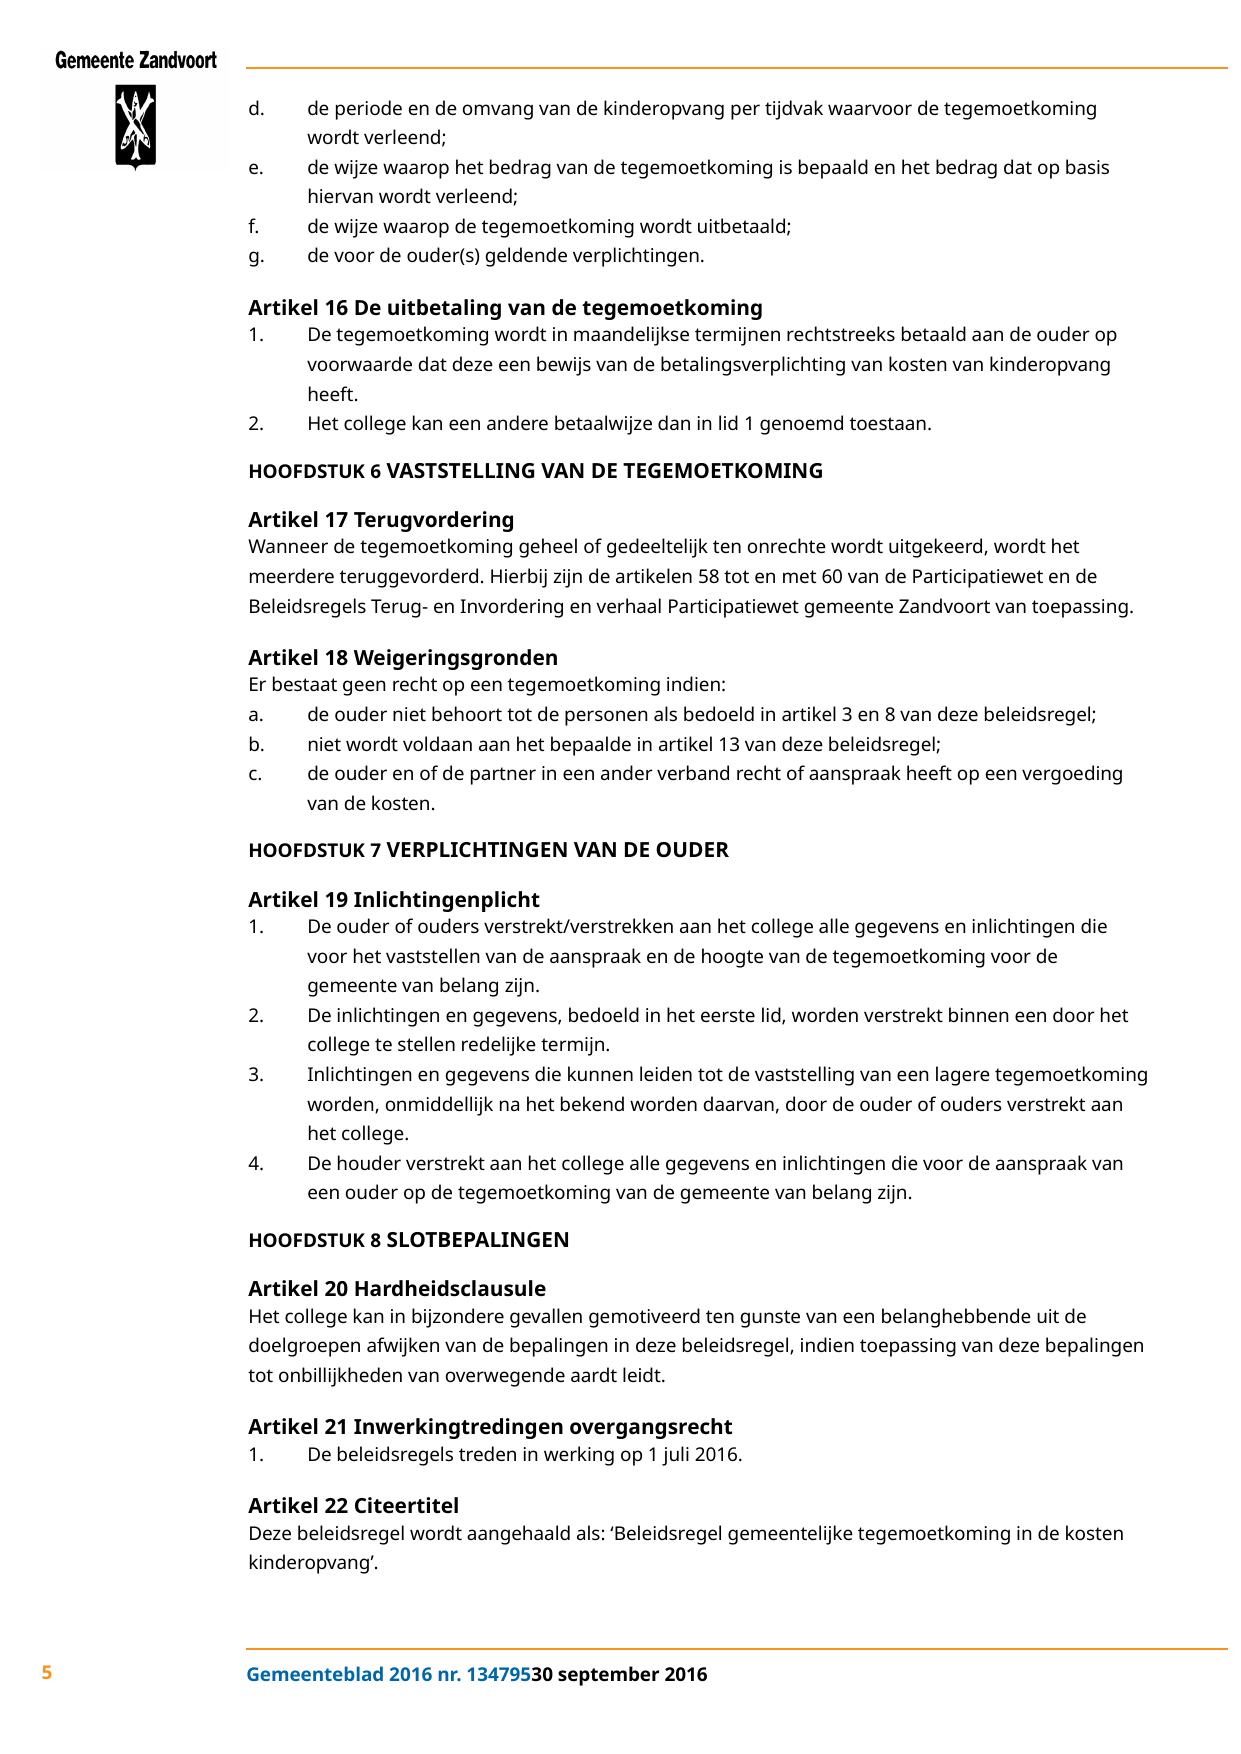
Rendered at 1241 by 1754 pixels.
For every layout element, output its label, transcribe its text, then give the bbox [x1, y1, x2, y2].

text Artikel 20 Hardheidsclausule [248, 1274, 1152, 1303]
text Artikel 19 Inlichtingenplicht [248, 885, 1152, 913]
list De tegemoetkoming wordt in maandelijkse termijnen rechtstreeks betaald aan de ouder op voorwaarde dat deze een bewijs van de betalingsverplichting van kosten van kinderopvang heeft. [248, 322, 1152, 406]
text Artikel 18 Weigeringsgronden [248, 643, 1152, 672]
text Deze beleidsregel wordt aangehaald als: ‘Beleidsregel gemeentelijke tegemoetkoming in de kosten kinderopvang’. [248, 1520, 1152, 1575]
list De ouder of ouders verstrekt/verstrekken aan het college alle gegevens en inlichtingen die voor het vaststellen van de aanspraak en de hoogte van de tegemoetkoming voor de gemeente van belang zijn. [248, 913, 1152, 998]
list Het college kan een andere betaalwijze dan in lid 1 genoemd toestaan. [248, 410, 1152, 436]
text Er bestaat geen recht op een tegemoetkoming indien: [248, 672, 1152, 697]
text Artikel 21 Inwerkingtredingen overgangsrecht [248, 1412, 1152, 1441]
text Artikel 22 Citeertitel [248, 1491, 1152, 1520]
list de periode en de omvang van de kinderopvang per tijdvak waarvoor de tegemoetkoming wordt verleend; [248, 95, 1152, 150]
text Artikel 16 De uitbetaling van de tegemoetkoming [248, 293, 1152, 322]
text Wanneer de tegemoetkoming geheel of gedeeltelijk ten onrechte wordt uitgekeerd, wordt het meerdere teruggevorderd. Hierbij zijn de artikelen 58 tot en met 60 van de Participatiewet en de Beleidsregels Terug- en Invordering en verhaal Participatiewet gemeente Zandvoort van toepassing. [248, 534, 1152, 618]
list Inlichtingen en gegevens die kunnen leiden tot de vaststelling van een lagere tegemoetkoming worden, onmiddellijk na het bekend worden daarvan, door de ouder of ouders verstrekt aan het college. [248, 1061, 1152, 1146]
list de ouder niet behoort tot de personen als bedoeld in artikel 3 en 8 van deze beleidsregel; [248, 701, 1152, 727]
list De beleidsregels treden in werking op 1 juli 2016. [248, 1441, 1152, 1467]
list de wijze waarop het bedrag van de tegemoetkoming is bepaald en het bedrag dat op basis hiervan wordt verleend; [248, 154, 1152, 209]
text HOOFDSTUK 7 VERPLICHTINGEN VAN DE OUDER [248, 836, 1152, 864]
list De houder verstrekt aan het college alle gegevens en inlichtingen die voor de aanspraak van een ouder op de tegemoetkoming van de gemeente van belang zijn. [248, 1150, 1152, 1205]
list niet wordt voldaan aan het bepaalde in artikel 13 van deze beleidsregel; [248, 731, 1152, 757]
list de ouder en of de partner in een ander verband recht of aanspraak heeft op een vergoeding van de kosten. [248, 760, 1152, 816]
text Het college kan in bijzondere gevallen gemotiveerd ten gunste van een belanghebbende uit de doelgroepen afwijken van de bepalingen in deze beleidsregel, indien toepassing van deze bepalingen tot onbillijkheden van overwegende aardt leidt. [248, 1303, 1152, 1388]
list de wijze waarop de tegemoetkoming wordt uitbetaald; [248, 213, 1152, 239]
text HOOFDSTUK 6 VASTSTELLING VAN DE TEGEMOETKOMING [248, 456, 1152, 484]
picture [41, 47, 231, 172]
text Artikel 17 Terugvordering [248, 505, 1152, 534]
list de voor de ouder(s) geldende verplichtingen. [248, 243, 1152, 268]
text HOOFDSTUK 8 SLOTBEPALINGEN [248, 1225, 1152, 1254]
list De inlichtingen en gegevens, bedoeld in het eerste lid, worden verstrekt binnen een door het college te stellen redelijke termijn. [248, 1002, 1152, 1057]
